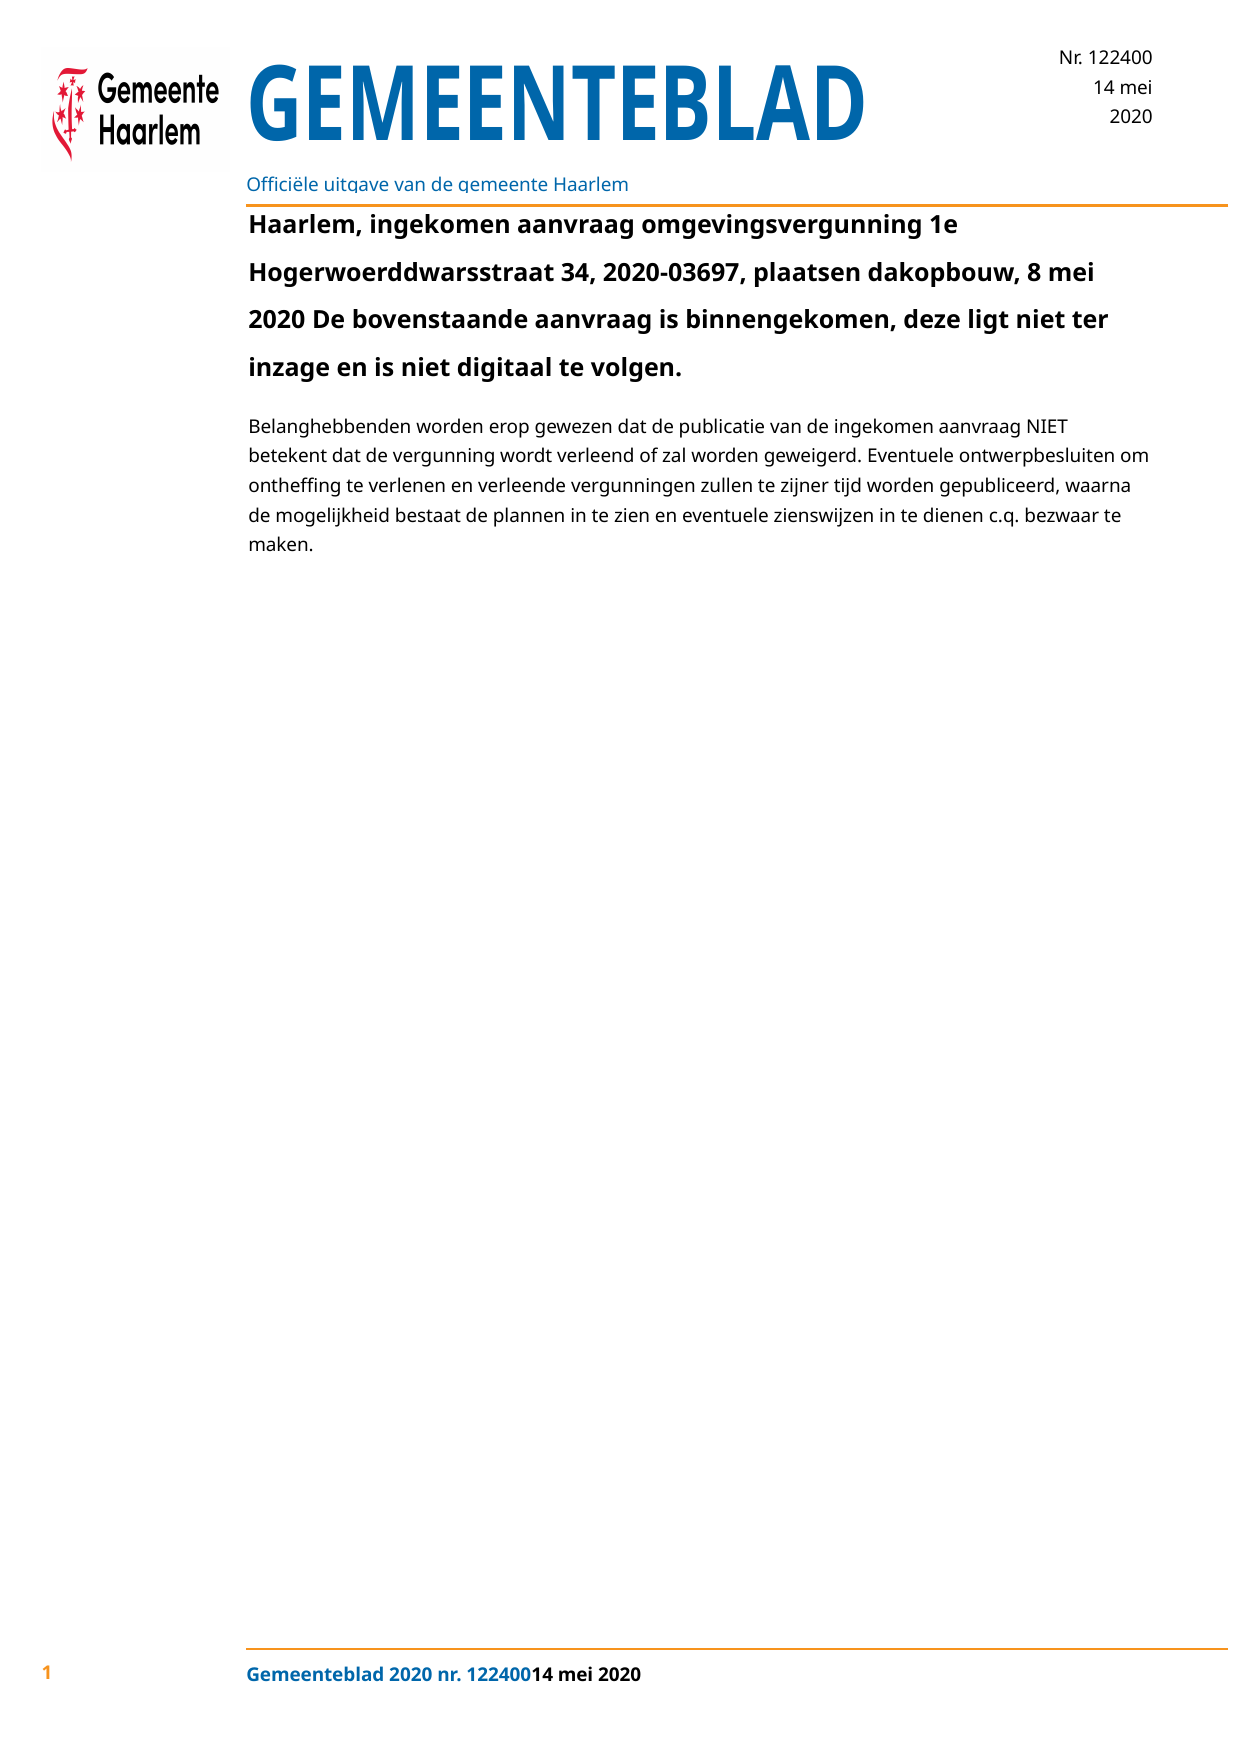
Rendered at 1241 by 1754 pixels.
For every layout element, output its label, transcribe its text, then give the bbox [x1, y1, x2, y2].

text Belanghebbenden worden erop gewezen dat de publicatie van de ingekomen aanvraag NIET betekent dat de vergunning wordt verleend of zal worden geweigerd. Eventuele ontwerpbesluiten om ontheffing te verlenen en verleende vergunningen zullen te zijner tijd worden gepubliceerd, waarna de mogelijkheid bestaat de plannen in te zien en eventuele zienswijzen in te dienen c.q. bezwaar te maken. [248, 413, 1152, 557]
picture [41, 47, 231, 172]
text Haarlem, ingekomen aanvraag omgevingsvergunning 1e Hogerwoerddwarsstraat 34, 2020-03697, plaatsen dakopbouw, 8 mei 2020 De bovenstaande aanvraag is binnengekomen, deze ligt niet ter inzage en is niet digitaal te volgen. [248, 207, 1152, 384]
